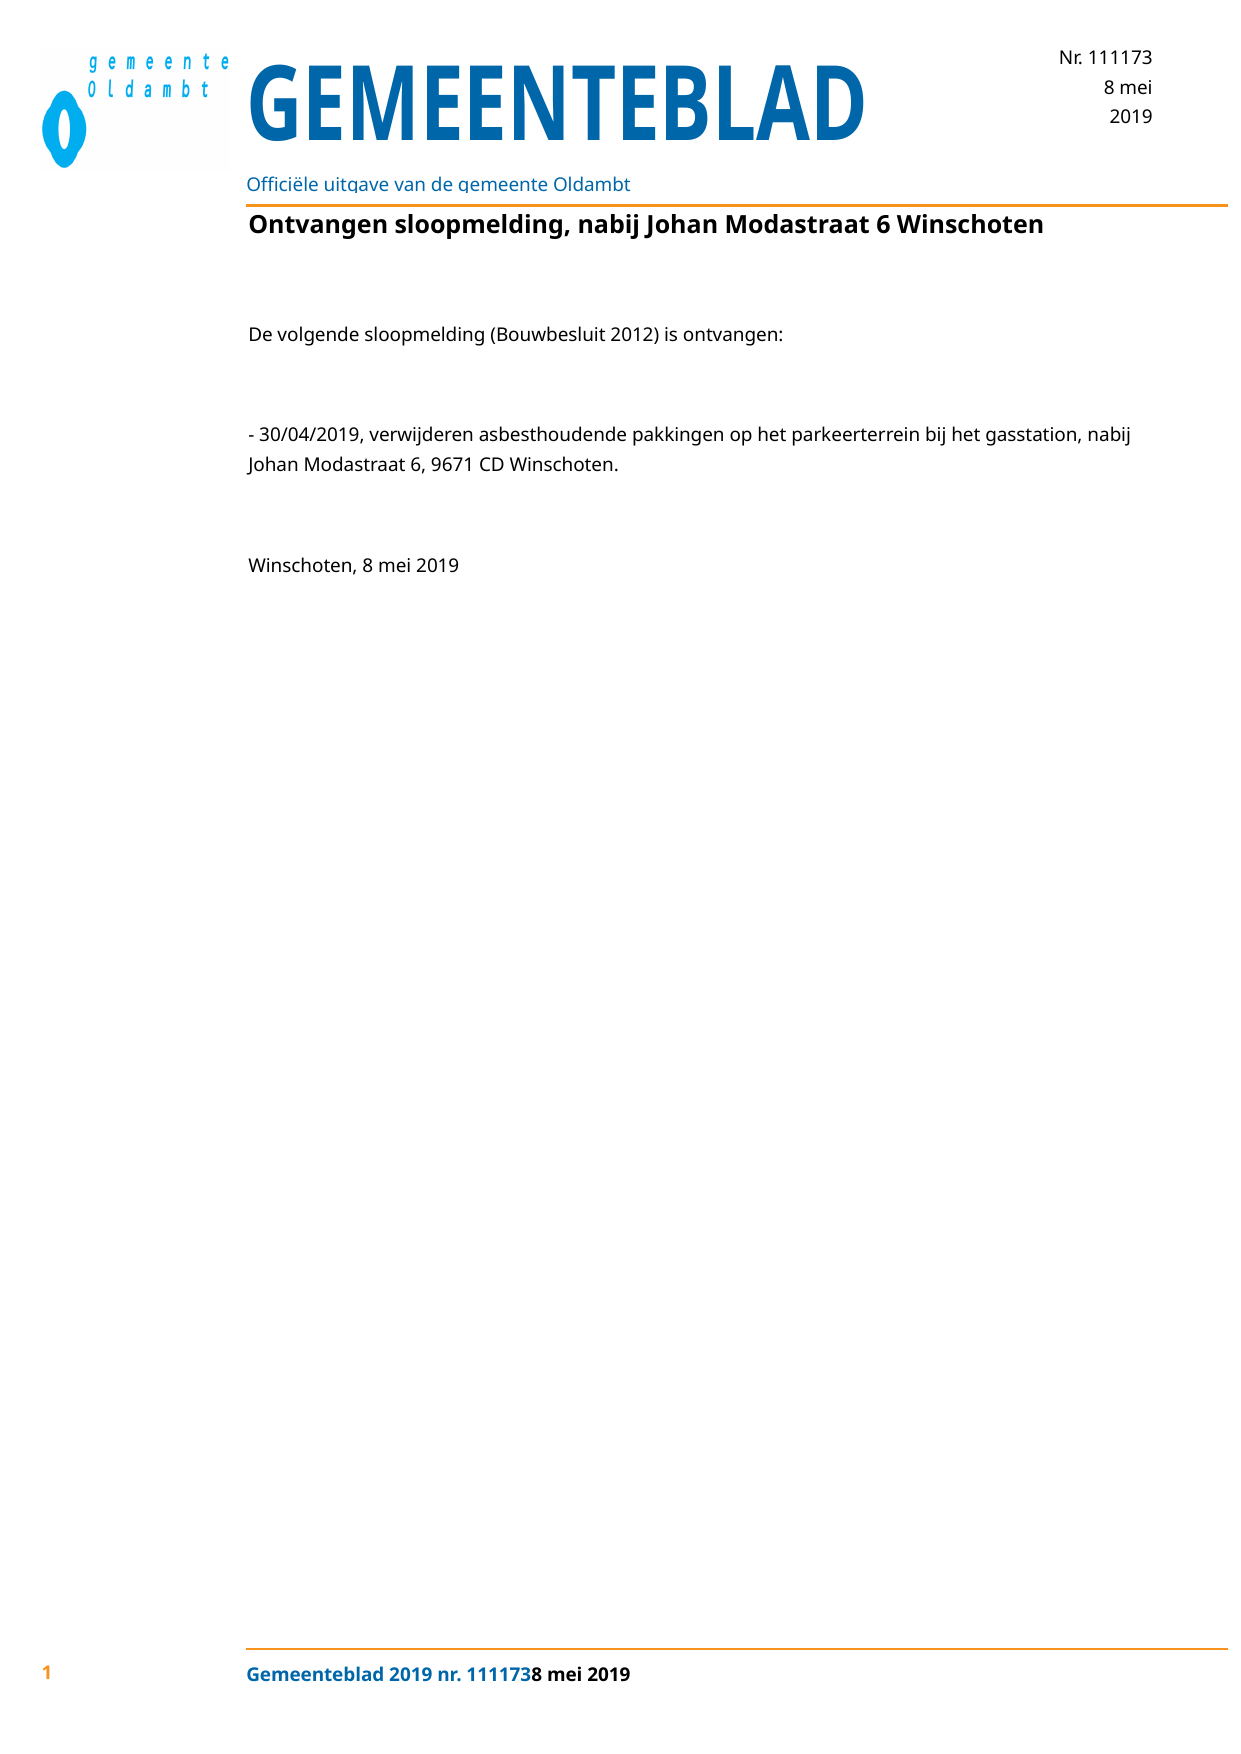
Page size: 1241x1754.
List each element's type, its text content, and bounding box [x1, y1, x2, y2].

picture [41, 47, 231, 172]
text Ontvangen sloopmelding, nabij Johan Modastraat 6 Winschoten [248, 207, 1152, 241]
text - 30/04/2019, verwijderen asbesthoudende pakkingen op het parkeerterrein bij het gasstation, nabij Johan Modastraat 6, 9671 CD Winschoten. [248, 422, 1152, 477]
text De volgende sloopmelding (Bouwbesluit 2012) is ontvangen: [248, 321, 1152, 346]
text Winschoten, 8 mei 2019 [248, 552, 1152, 578]
